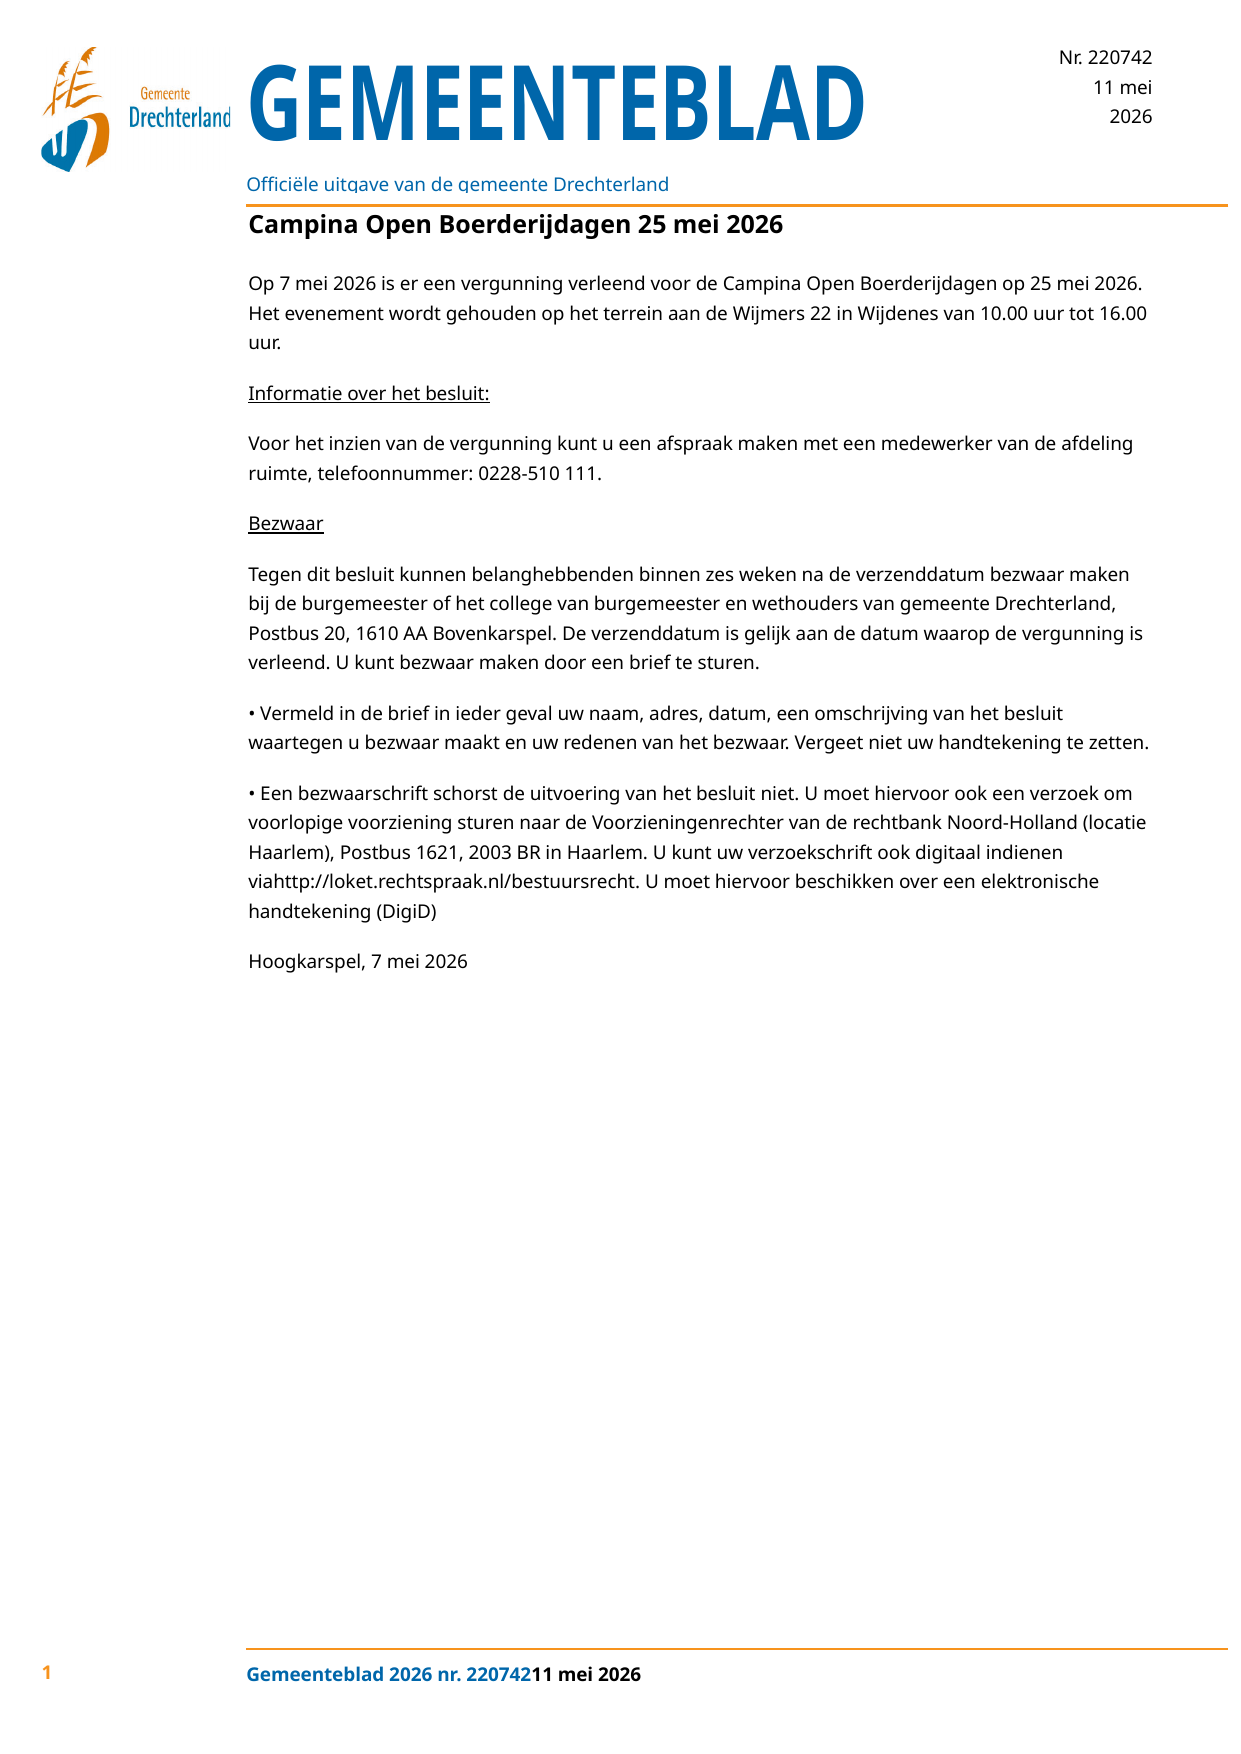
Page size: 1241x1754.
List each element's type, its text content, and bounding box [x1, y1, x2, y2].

text Bezwaar [248, 510, 1152, 536]
picture [41, 158, 64, 172]
text • Vermeld in de brief in ieder geval uw naam, adres, datum, een omschrijving van het besluit waartegen u bezwaar maakt en uw redenen van het bezwaar. Vergeet niet uw handtekening te zetten. [248, 700, 1152, 755]
picture [226, 115, 231, 124]
text Voor het inzien van de vergunning kunt u een afspraak maken met een medewerker van de afdeling ruimte, telefoonnummer: 0228-510 111. [248, 430, 1152, 486]
text • Een bezwaarschrift schorst de uitvoering van het besluit niet. U moet hiervoor ook een verzoek om voorlopige voorziening sturen naar de Voorzieningenrechter van de rechtbank Noord-Holland (locatie Haarlem), Postbus 1621, 2003 BR in Haarlem. U kunt uw verzoekschrift ook digitaal indienen viahttp://loket.rechtspraak.nl/bestuursrecht. U moet hiervoor beschikken over een elektronische handtekening (DigiD) [248, 780, 1152, 924]
text Campina Open Boerderijdagen 25 mei 2026 [248, 207, 1152, 241]
text Informatie over het besluit: [248, 380, 1152, 406]
text Tegen dit besluit kunnen belanghebbenden binnen zes weken na de verzenddatum bezwaar maken bij de burgemeester of het college van burgemeester en wethouders van gemeente Drechterland, Postbus 20, 1610 AA Bovenkarspel. De verzenddatum is gelijk aan de datum waarop de vergunning is verleend. U kunt bezwaar maken door een brief te sturen. [248, 561, 1152, 675]
text Hoogkarspel, 7 mei 2026 [248, 949, 1152, 974]
text Op 7 mei 2026 is er een vergunning verleend voor de Campina Open Boerderijdagen op 25 mei 2026. Het evenement wordt gehouden op het terrein aan de Wijmers 22 in Wijdenes van 10.00 uur tot 16.00 uur. [248, 270, 1152, 355]
picture [41, 47, 231, 172]
